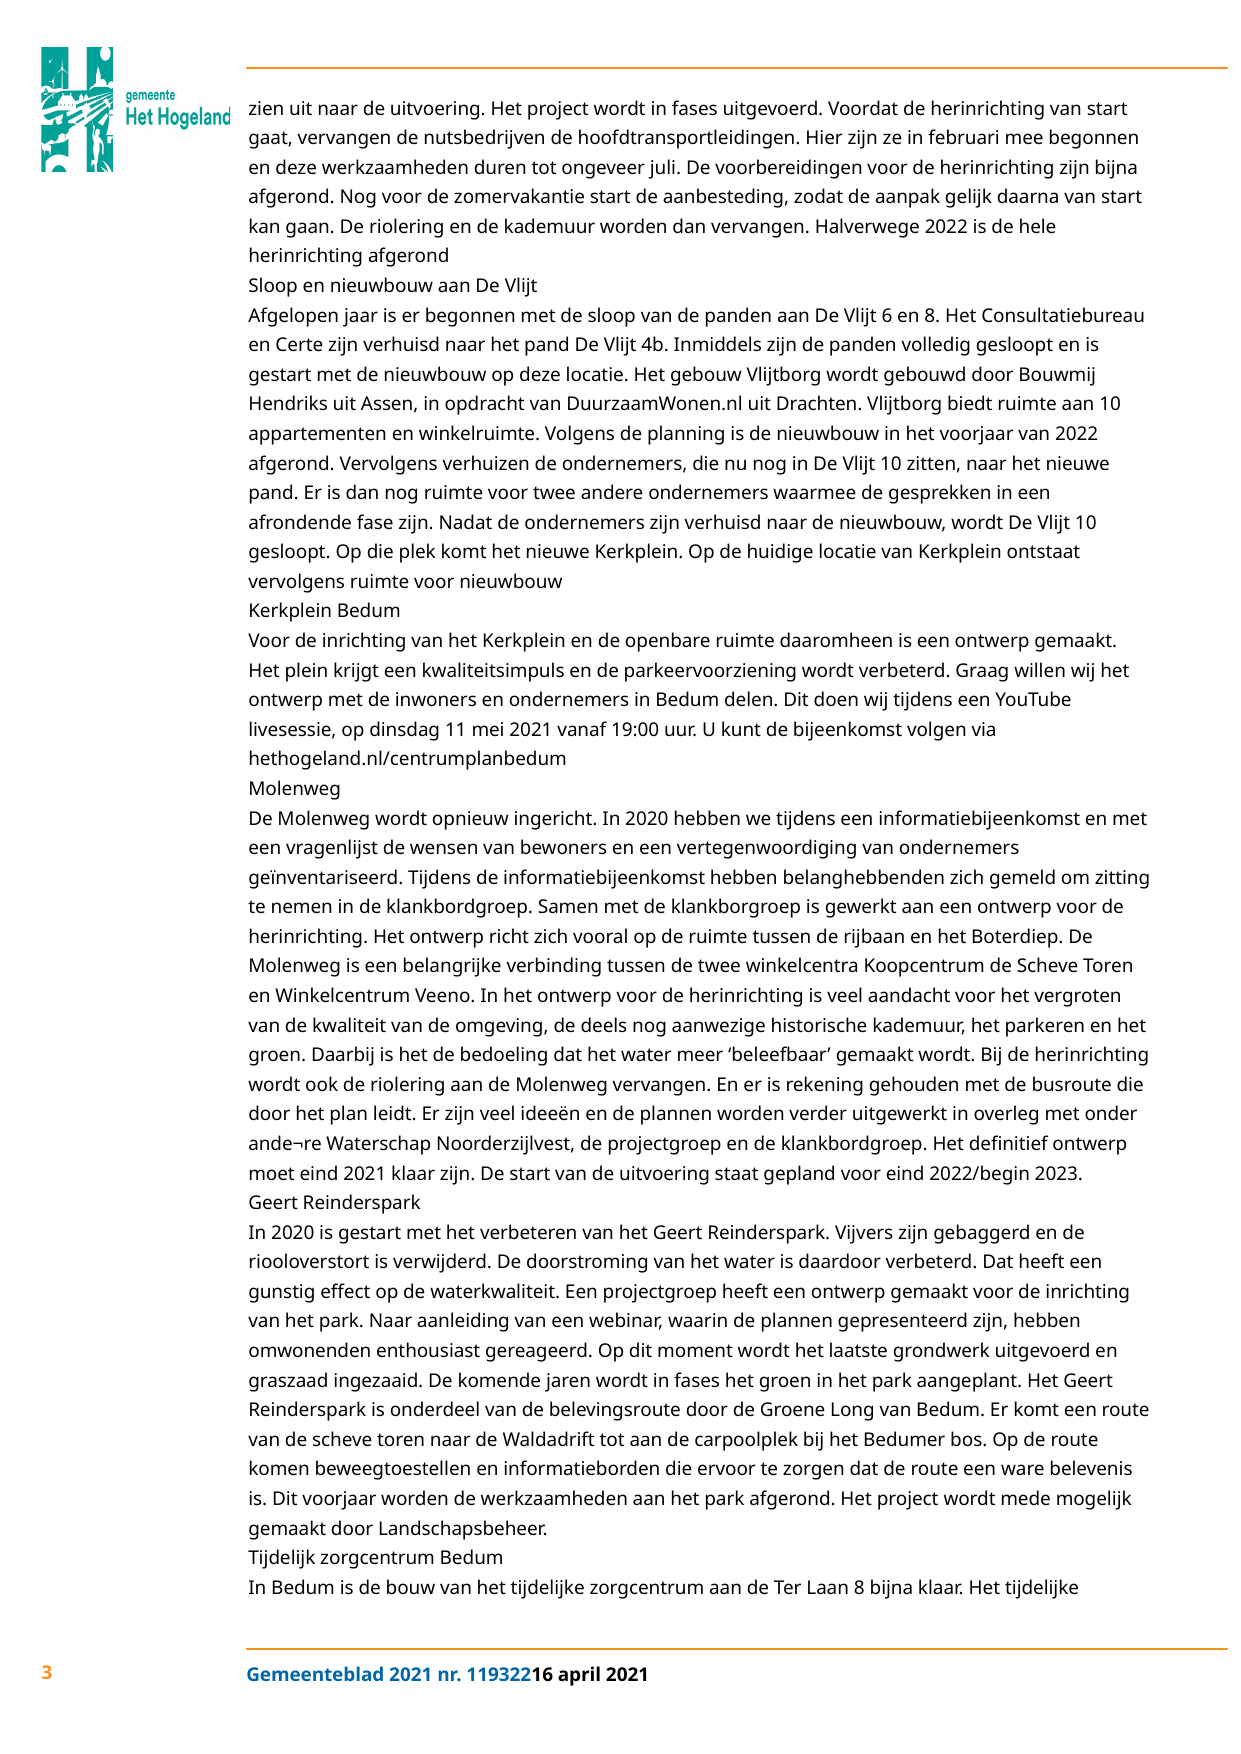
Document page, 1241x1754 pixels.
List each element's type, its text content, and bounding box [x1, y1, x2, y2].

text Geert Reinderspark [248, 1189, 1152, 1215]
text zien uit naar de uitvoering. Het project wordt in fases uitgevoerd. Voordat de herinrichting van start gaat, vervangen de nutsbedrijven de hoofdtransportleidingen. Hier zijn ze in februari mee begonnen en deze werkzaamheden duren tot ongeveer juli. De voorbereidingen voor de herinrichting zijn bijna afgerond. Nog voor de zomervakantie start de aanbesteding, zodat de aanpak gelijk daarna van start kan gaan. De riolering en de kademuur worden dan vervangen. Halverwege 2022 is de hele herinrichting afgerond [248, 95, 1152, 268]
text Tijdelijk zorgcentrum Bedum [248, 1544, 1152, 1570]
text Afgelopen jaar is er begonnen met de sloop van de panden aan De Vlijt 6 en 8. Het Consultatiebureau en Certe zijn verhuisd naar het pand De Vlijt 4b. Inmiddels zijn de panden volledig gesloopt en is gestart met de nieuwbouw op deze locatie. Het gebouw Vlijtborg wordt gebouwd door Bouwmij Hendriks uit Assen, in opdracht van DuurzaamWonen.nl uit Drachten. Vlijtborg biedt ruimte aan 10 appartementen en winkelruimte. Volgens de planning is de nieuwbouw in het voorjaar van 2022 afgerond. Vervolgens verhuizen de ondernemers, die nu nog in De Vlijt 10 zitten, naar het nieuwe pand. Er is dan nog ruimte voor twee andere ondernemers waarmee de gesprekken in een afrondende fase zijn. Nadat de ondernemers zijn verhuisd naar de nieuwbouw, wordt De Vlijt 10 gesloopt. Op die plek komt het nieuwe Kerkplein. Op de huidige locatie van Kerkplein ontstaat vervolgens ruimte voor nieuwbouw [248, 302, 1152, 594]
text De Molenweg wordt opnieuw ingericht. In 2020 hebben we tijdens een informatiebijeenkomst en met een vragenlijst de wensen van bewoners en een vertegenwoordiging van ondernemers geïnventariseerd. Tijdens de informatiebijeenkomst hebben belanghebbenden zich gemeld om zitting te nemen in de klankbordgroep. Samen met de klankborgroep is gewerkt aan een ontwerp voor de herinrichting. Het ontwerp richt zich vooral op de ruimte tussen de rijbaan en het Boterdiep. De Molenweg is een belangrijke verbinding tussen de twee winkelcentra Koopcentrum de Scheve Toren en Winkelcentrum Veeno. In het ontwerp voor de herinrichting is veel aandacht voor het vergroten van de kwaliteit van de omgeving, de deels nog aanwezige historische kademuur, het parkeren en het groen. Daarbij is het de bedoeling dat het water meer ‘beleefbaar’ gemaakt wordt. Bij de herinrichting wordt ook de riolering aan de Molenweg vervangen. En er is rekening gehouden met de busroute die door het plan leidt. Er zijn veel ideeën en de plannen worden verder uitgewerkt in overleg met onder ande¬re Waterschap Noorderzijlvest, de projectgroep en de klankbordgroep. Het definitief ontwerp moet eind 2021 klaar zijn. De start van de uitvoering staat gepland voor eind 2022/begin 2023. [248, 805, 1152, 1186]
picture [41, 47, 231, 172]
text Molenweg [248, 775, 1152, 801]
text Kerkplein Bedum [248, 598, 1152, 623]
text In 2020 is gestart met het verbeteren van het Geert Reinderspark. Vijvers zijn gebaggerd en de riooloverstort is verwijderd. De doorstroming van het water is daardoor verbeterd. Dat heeft een gunstig effect op de waterkwaliteit. Een projectgroep heeft een ontwerp gemaakt voor de inrichting van het park. Naar aanleiding van een webinar, waarin de plannen gepresenteerd zijn, hebben omwonenden enthousiast gereageerd. Op dit moment wordt het laatste grondwerk uitgevoerd en graszaad ingezaaid. De komende jaren wordt in fases het groen in het park aangeplant. Het Geert Reinderspark is onderdeel van de belevingsroute door de Groene Long van Bedum. Er komt een route van de scheve toren naar de Waldadrift tot aan de carpoolplek bij het Bedumer bos. Op de route komen beweegtoestellen en informatieborden die ervoor te zorgen dat de route een ware belevenis is. Dit voorjaar worden de werkzaamheden aan het park afgerond. Het project wordt mede mogelijk gemaakt door Landschapsbeheer. [248, 1219, 1152, 1541]
text Voor de inrichting van het Kerkplein en de openbare ruimte daaromheen is een ontwerp gemaakt. Het plein krijgt een kwaliteitsimpuls en de parkeervoorziening wordt verbeterd. Graag willen wij het ontwerp met de inwoners en ondernemers in Bedum delen. Dit doen wij tijdens een YouTube livesessie, op dinsdag 11 mei 2021 vanaf 19:00 uur. U kunt de bijeenkomst volgen via hethogeland.nl/centrumplanbedum [248, 627, 1152, 771]
text Sloop en nieuwbouw aan De Vlijt [248, 272, 1152, 298]
text In Bedum is de bouw van het tijdelijke zorgcentrum aan de Ter Laan 8 bijna klaar. Het tijdelijke [248, 1574, 1152, 1600]
